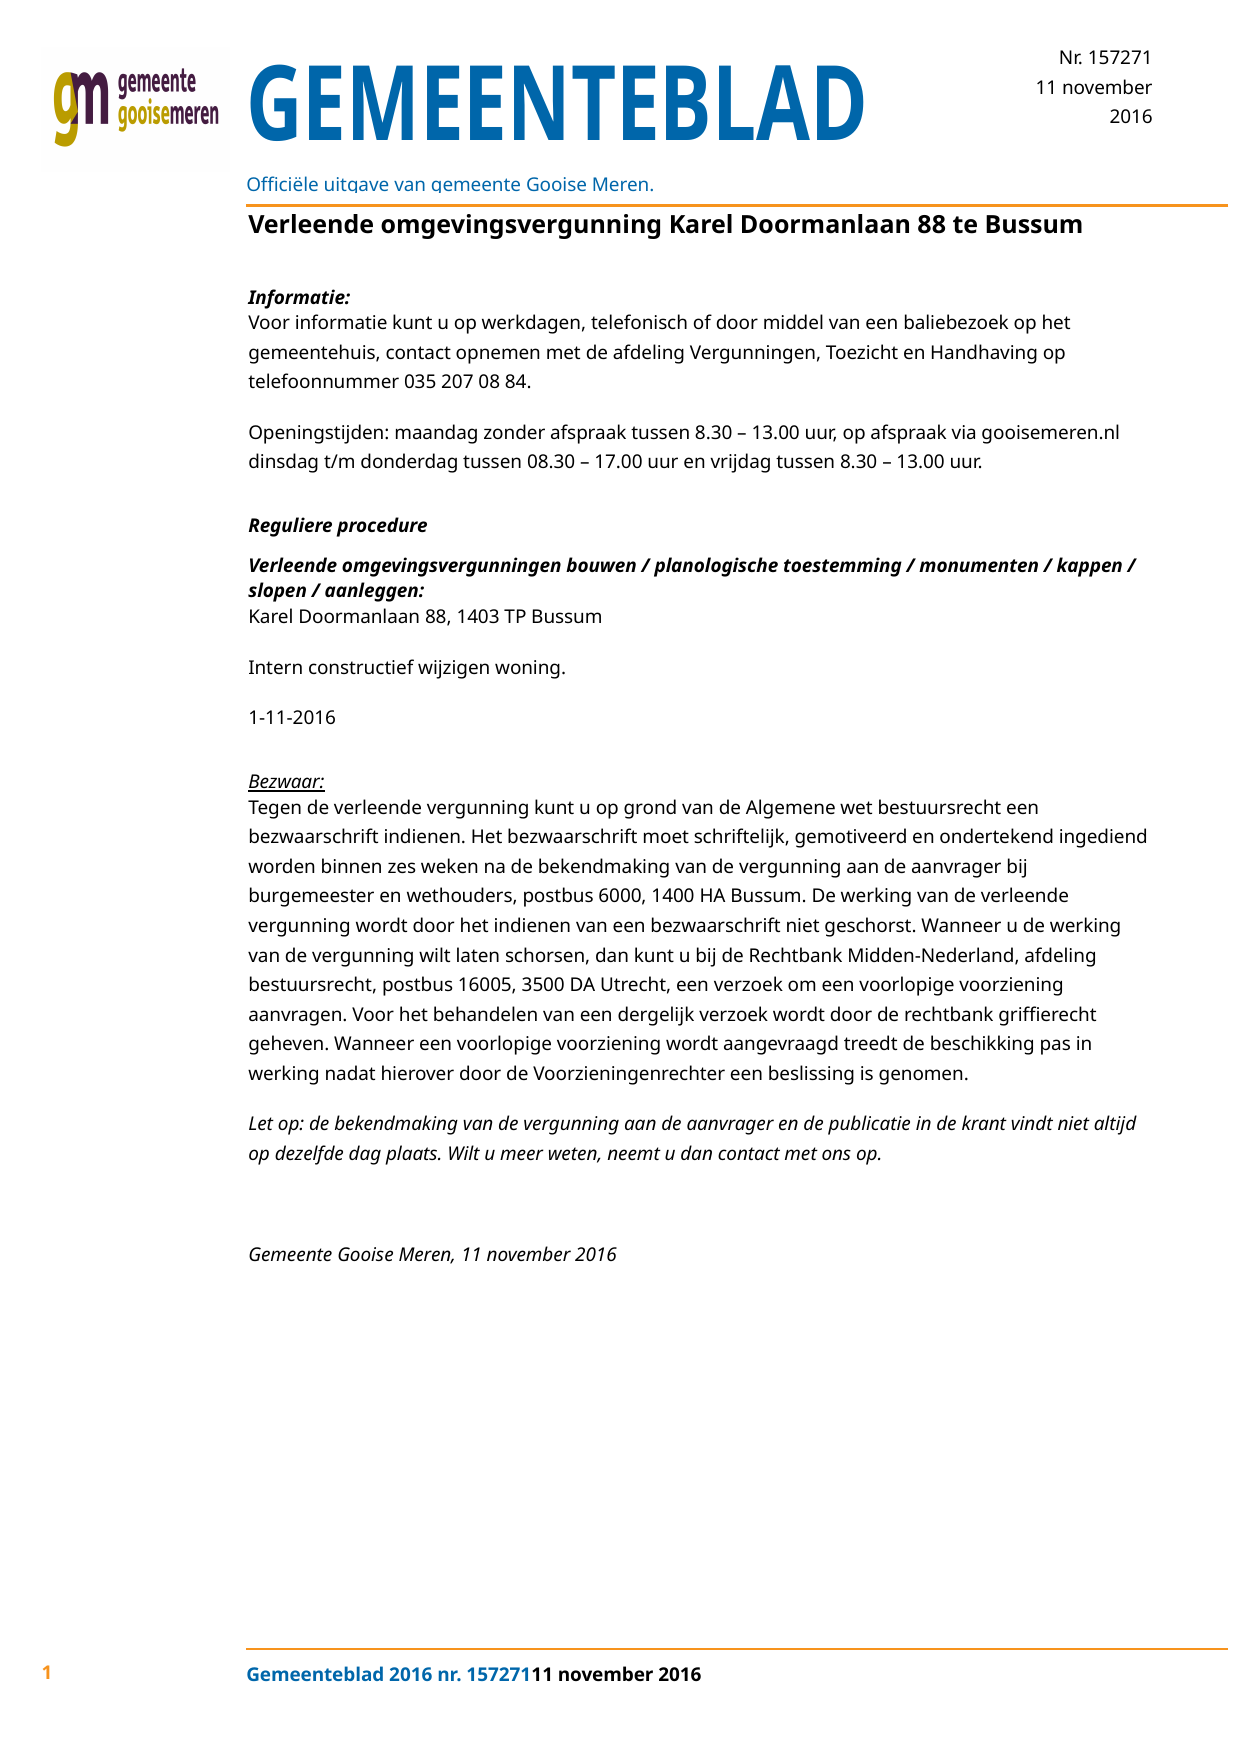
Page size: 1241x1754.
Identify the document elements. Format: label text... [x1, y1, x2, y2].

text Let op: de bekendmaking van de vergunning aan de aanvrager en de publicatie in de krant vindt niet altijd op dezelfde dag plaats. Wilt u meer weten, neemt u dan contact met ons op. [248, 1111, 1152, 1166]
text Verleende omgevingsvergunningen bouwen / planologische toestemming / monumenten / kappen / slopen / aanleggen: [248, 552, 1152, 603]
text Reguliere procedure [248, 513, 1152, 538]
text Tegen de verleende vergunning kunt u op grond van de Algemene wet bestuursrecht een bezwaarschrift indienen. Het bezwaarschrift moet schriftelijk, gemotiveerd en ondertekend ingediend worden binnen zes weken na de bekendmaking van de vergunning aan de aanvrager bij burgemeester en wethouders, postbus 6000, 1400 HA Bussum. De werking van de verleende vergunning wordt door het indienen van een bezwaarschrift niet geschorst. Wanneer u de werking van de vergunning wilt laten schorsen, dan kunt u bij de Rechtbank Midden-Nederland, afdeling bestuursrecht, postbus 16005, 3500 DA Utrecht, een verzoek om een voorlopige voorziening aanvragen. Voor het behandelen van een dergelijk verzoek wordt door de rechtbank griffierecht geheven. Wanneer een voorlopige voorziening wordt aangevraagd treedt de beschikking pas in werking nadat hierover door de Voorzieningenrechter een beslissing is genomen. [248, 794, 1152, 1086]
text Voor informatie kunt u op werkdagen, telefonisch of door middel van een baliebezoek op het gemeentehuis, contact opnemen met de afdeling Vergunningen, Toezicht en Handhaving op telefoonnummer 035 207 08 84. [248, 309, 1152, 394]
text Intern constructief wijzigen woning. [248, 654, 1152, 679]
text Gemeente Gooise Meren, 11 november 2016 [248, 1241, 1152, 1267]
text Informatie: [248, 284, 1152, 309]
text 1-11-2016 [248, 704, 1152, 730]
text Openingstijden: maandag zonder afspraak tussen 8.30 – 13.00 uur, op afspraak via gooisemeren.nl dinsdag t/m donderdag tussen 08.30 – 17.00 uur en vrijdag tussen 8.30 – 13.00 uur. [248, 419, 1152, 474]
text Bezwaar: [248, 768, 1152, 794]
text Verleende omgevingsvergunning Karel Doormanlaan 88 te Bussum [248, 207, 1152, 241]
picture [41, 47, 231, 172]
text Karel Doormanlaan 88, 1403 TP Bussum [248, 603, 1152, 629]
